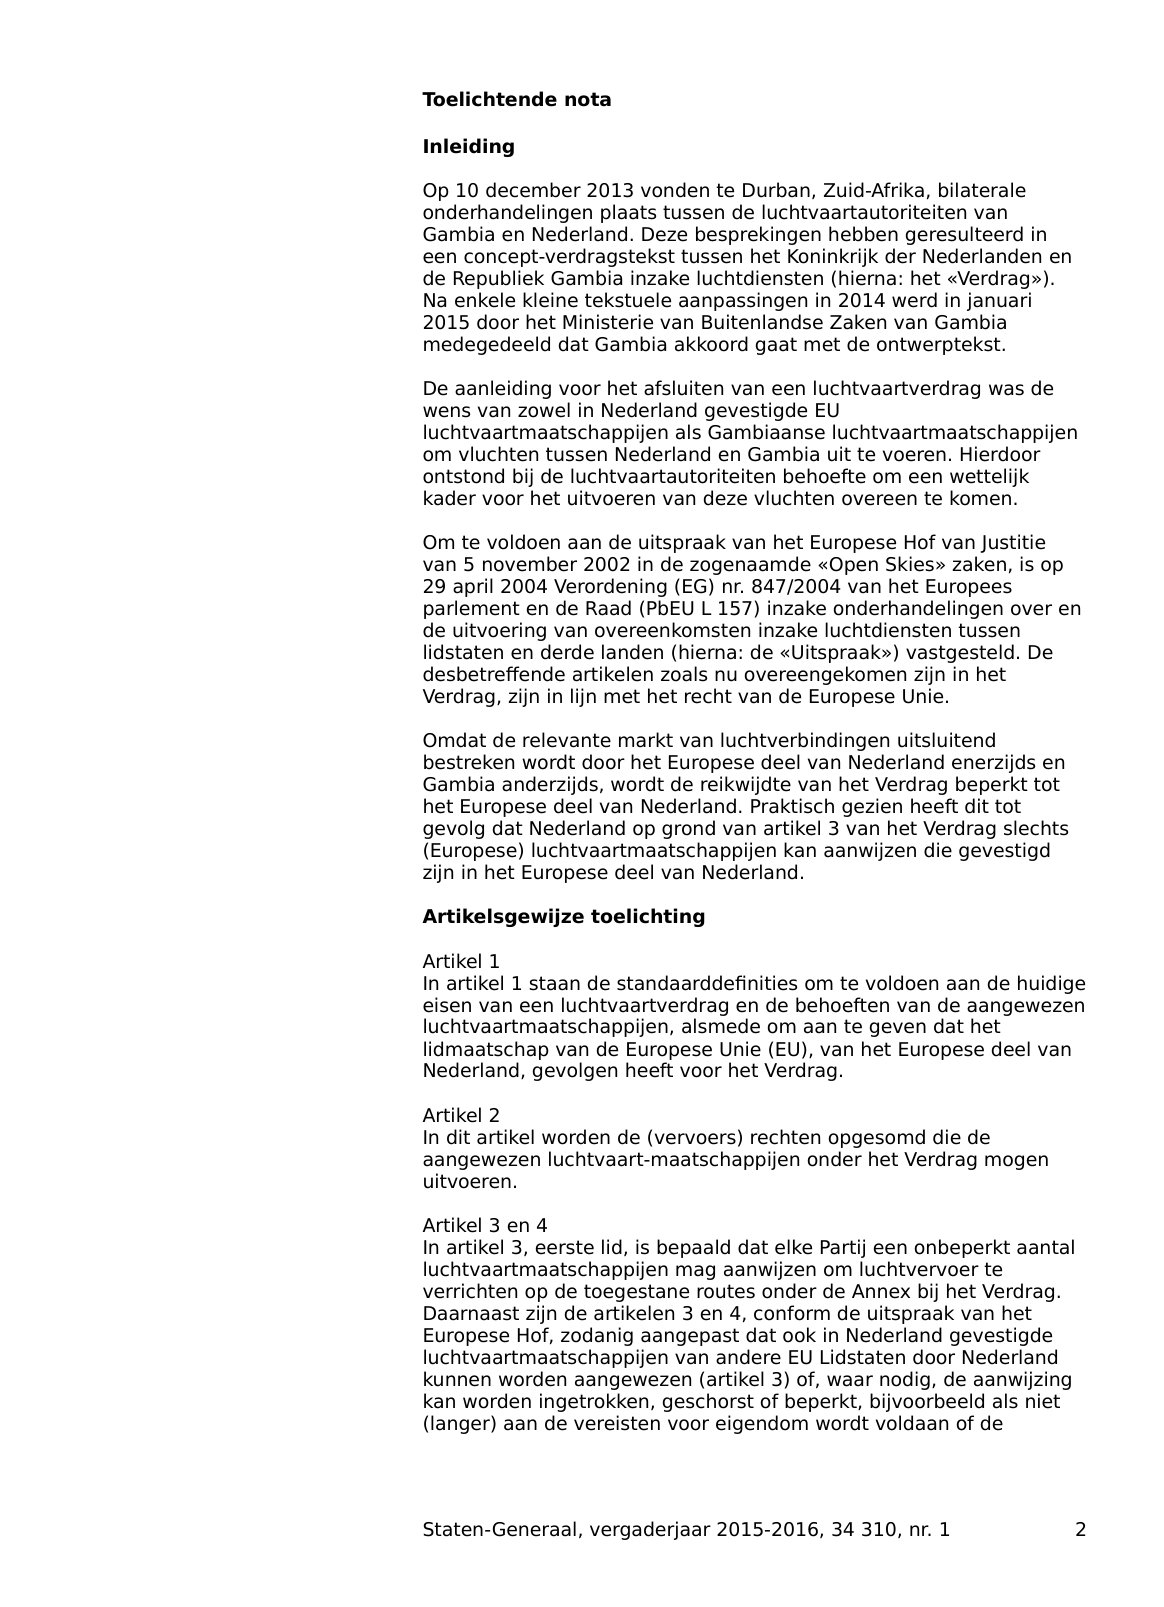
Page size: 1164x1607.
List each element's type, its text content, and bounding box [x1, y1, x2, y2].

subtitle Toelichtende nota [422, 89, 1087, 111]
text Omdat de relevante markt van luchtverbindingen uitsluitend bestreken wordt door het Europese deel van Nederland enerzijds en Gambia anderzijds, wordt de reikwijdte van het Verdrag beperkt tot het Europese deel van Nederland. Praktisch gezien heeft dit tot gevolg dat Nederland op grond van artikel 3 van het Verdrag slechts (Europese) luchtvaartmaatschappijen kan aanwijzen die gevestigd zijn in het Europese deel van Nederland. [422, 730, 1087, 884]
text Om te voldoen aan de uitspraak van het Europese Hof van Justitie van 5 november 2002 in de zogenaamde «Open Skies» zaken, is op 29 april 2004 Verordening (EG) nr. 847/2004 van het Europees parlement en de Raad (PbEU L 157) inzake onderhandelingen over en de uitvoering van overeenkomsten inzake luchtdiensten tussen lidstaten en derde landen (hierna: de «Uitspraak») vastgesteld. De desbetreffende artikelen zoals nu overeengekomen zijn in het Verdrag, zijn in lijn met het recht van de Europese Unie. [422, 532, 1087, 708]
text De aanleiding voor het afsluiten van een luchtvaartverdrag was de wens van zowel in Nederland gevestigde EU luchtvaartmaatschappijen als Gambiaanse luchtvaartmaatschappijen om vluchten tussen Nederland en Gambia uit te voeren. Hierdoor ontstond bij de luchtvaartautoriteiten behoefte om een wettelijk kader voor het uitvoeren van deze vluchten overeen te komen. [422, 378, 1087, 510]
text Artikel 1 [422, 951, 1087, 972]
text In artikel 3, eerste lid, is bepaald dat elke Partij een onbeperkt aantal luchtvaartmaatschappijen mag aanwijzen om luchtvervoer te verrichten op de toegestane routes onder de Annex bij het Verdrag. [422, 1237, 1087, 1303]
text Artikel 3 en 4 [422, 1215, 1087, 1237]
subtitle Inleiding [422, 136, 1087, 158]
text Daarnaast zijn de artikelen 3 en 4, conform de uitspraak van het Europese Hof, zodanig aangepast dat ook in Nederland gevestigde luchtvaartmaatschappijen van andere EU Lidstaten door Nederland kunnen worden aangewezen (artikel 3) of, waar nodig, de aanwijzing kan worden ingetrokken, geschorst of beperkt, bijvoorbeeld als niet (langer) aan de vereisten voor eigendom wordt voldaan of de [422, 1303, 1087, 1434]
subtitle Artikelsgewijze toelichting [422, 906, 1087, 928]
text Artikel 2 [422, 1104, 1087, 1127]
text In artikel 1 staan de standaarddefinities om te voldoen aan de huidige eisen van een luchtvaartverdrag en de behoeften van de aangewezen luchtvaartmaatschappijen, alsmede om aan te geven dat het lidmaatschap van de Europese Unie (EU), van het Europese deel van Nederland, gevolgen heeft voor het Verdrag. [422, 972, 1087, 1082]
text Op 10 december 2013 vonden te Durban, Zuid-Afrika, bilaterale onderhandelingen plaats tussen de luchtvaartautoriteiten van Gambia en Nederland. Deze besprekingen hebben geresulteerd in een concept-verdragstekst tussen het Koninkrijk der Nederlanden en de Republiek Gambia inzake luchtdiensten (hierna: het «Verdrag»). Na enkele kleine tekstuele aanpassingen in 2014 werd in januari 2015 door het Ministerie van Buitenlandse Zaken van Gambia medegedeeld dat Gambia akkoord gaat met de ontwerptekst. [422, 180, 1087, 356]
text In dit artikel worden de (vervoers) rechten opgesomd die de aangewezen luchtvaart-maatschappijen onder het Verdrag mogen uitvoeren. [422, 1127, 1087, 1192]
